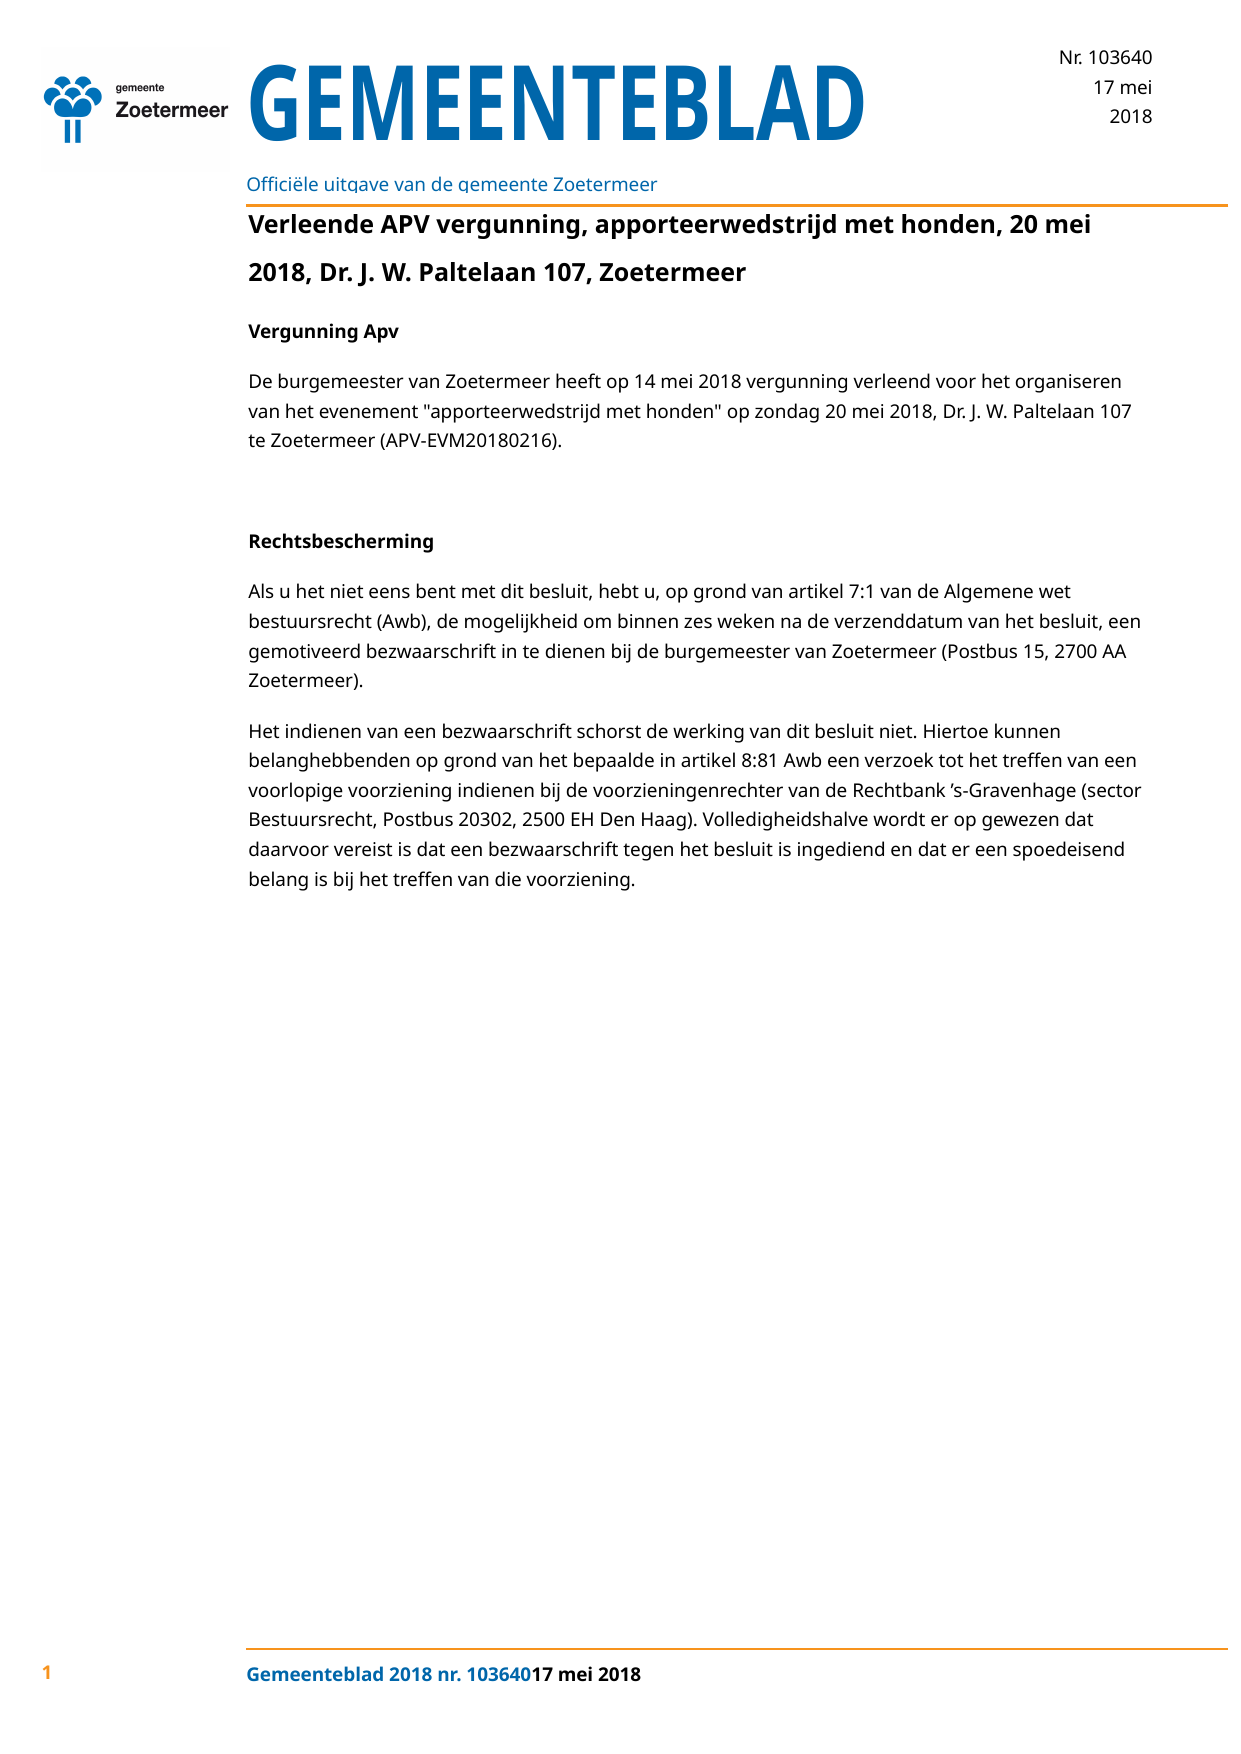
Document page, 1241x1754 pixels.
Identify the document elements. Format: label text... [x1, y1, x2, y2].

text Verleende APV vergunning, apporteerwedstrijd met honden, 20 mei 2018, Dr. J. W. Paltelaan 107, Zoetermeer [248, 207, 1152, 288]
text Vergunning Apv [248, 318, 1152, 344]
text Als u het niet eens bent met dit besluit, hebt u, op grond van artikel 7:1 van de Algemene wet bestuursrecht (Awb), de mogelijkheid om binnen zes weken na de verzenddatum van het besluit, een gemotiveerd bezwaarschrift in te dienen bij de burgemeester van Zoetermeer (Postbus 15, 2700 AA Zoetermeer). [248, 579, 1152, 693]
text Rechtsbescherming [248, 528, 1152, 554]
text De burgemeester van Zoetermeer heeft op 14 mei 2018 vergunning verleend voor het organiseren van het evenement "apporteerwedstrijd met honden" op zondag 20 mei 2018, Dr. J. W. Paltelaan 107 te Zoetermeer (APV-EVM20180216). [248, 368, 1152, 453]
text Het indienen van een bezwaarschrift schorst de werking van dit besluit niet. Hiertoe kunnen belanghebbenden op grond van het bepaalde in artikel 8:81 Awb een verzoek tot het treffen van een voorlopige voorziening indienen bij de voorzieningenrechter van de Rechtbank ’s-Gravenhage (sector Bestuursrecht, Postbus 20302, 2500 EH Den Haag). Volledigheidshalve wordt er op gewezen dat daarvoor vereist is dat een bezwaarschrift tegen het besluit is ingediend en dat er een spoedeisend belang is bij het treffen van die voorziening. [248, 718, 1152, 892]
picture [41, 47, 231, 172]
